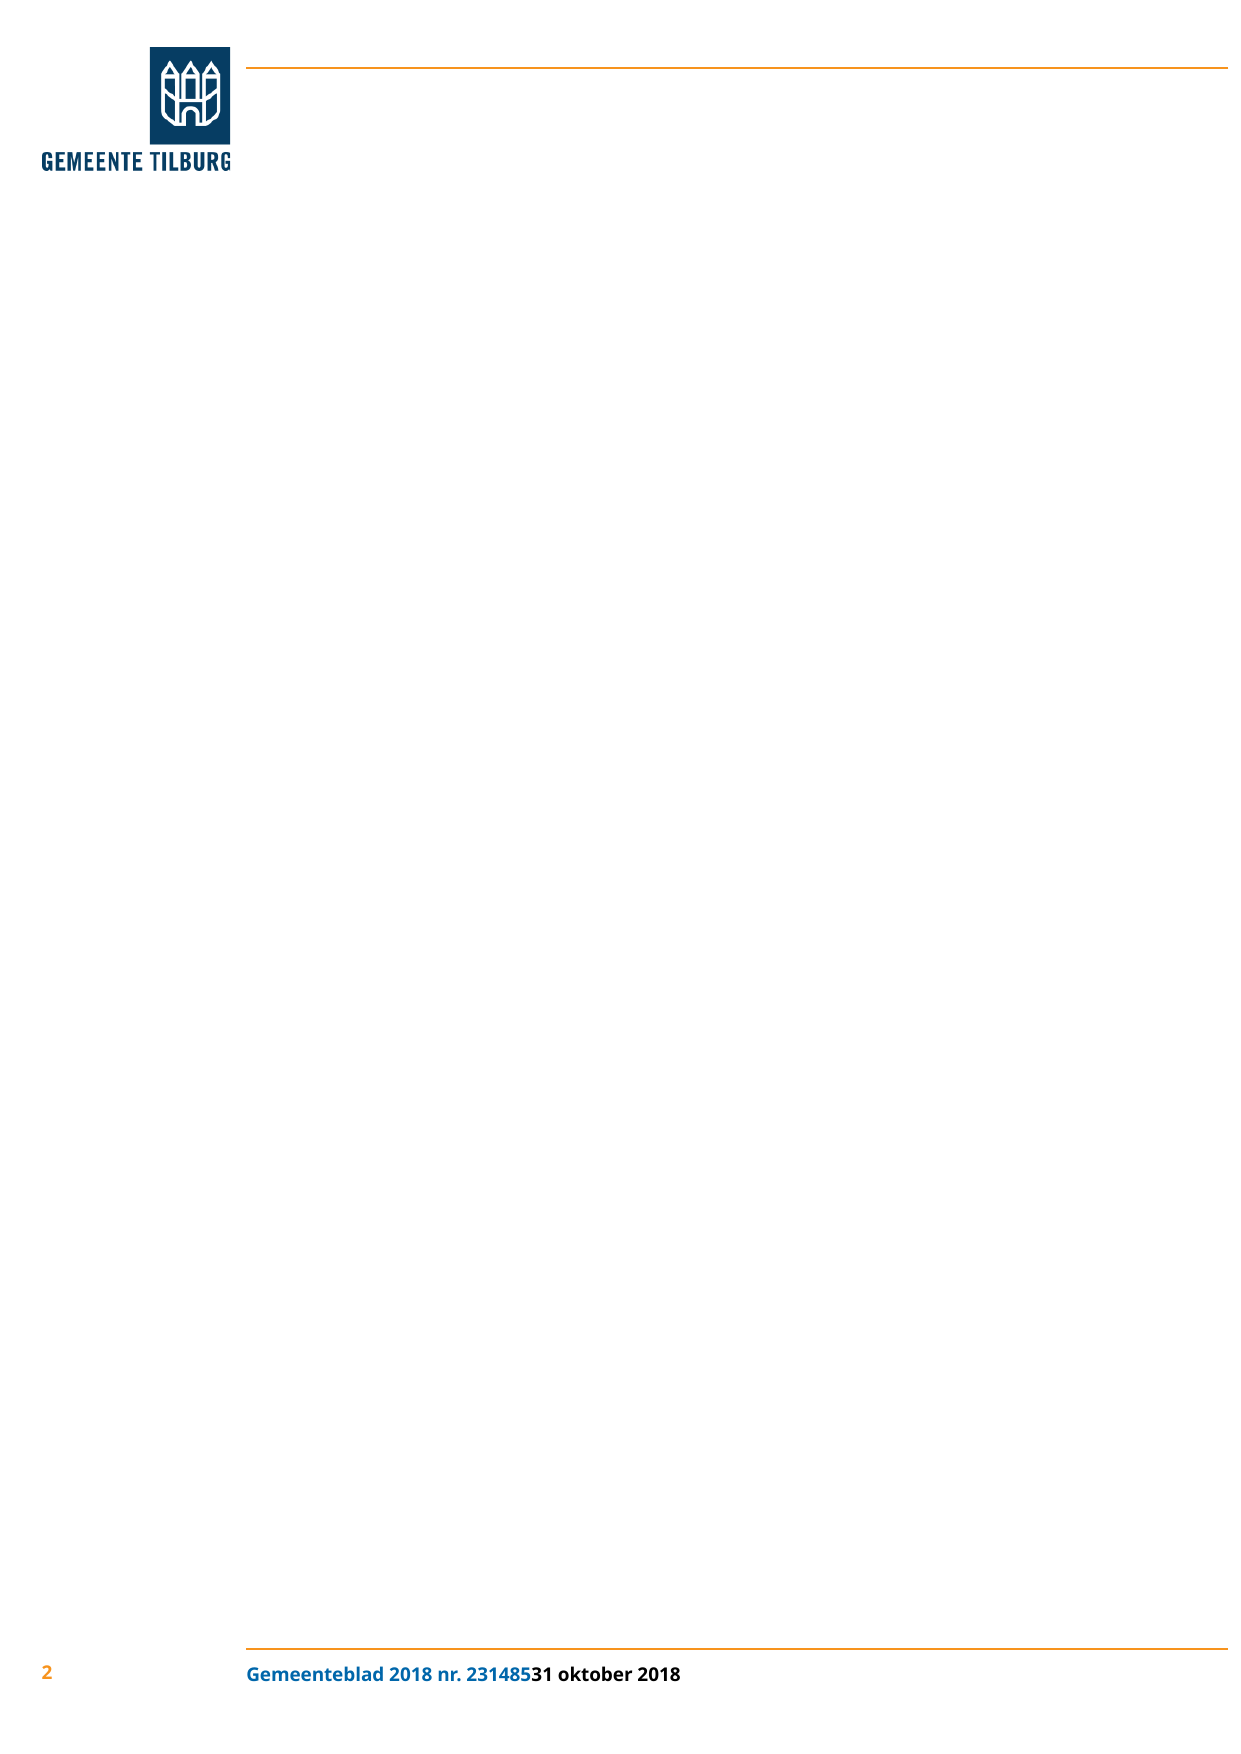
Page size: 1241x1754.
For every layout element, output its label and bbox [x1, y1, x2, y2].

picture [41, 47, 231, 172]
